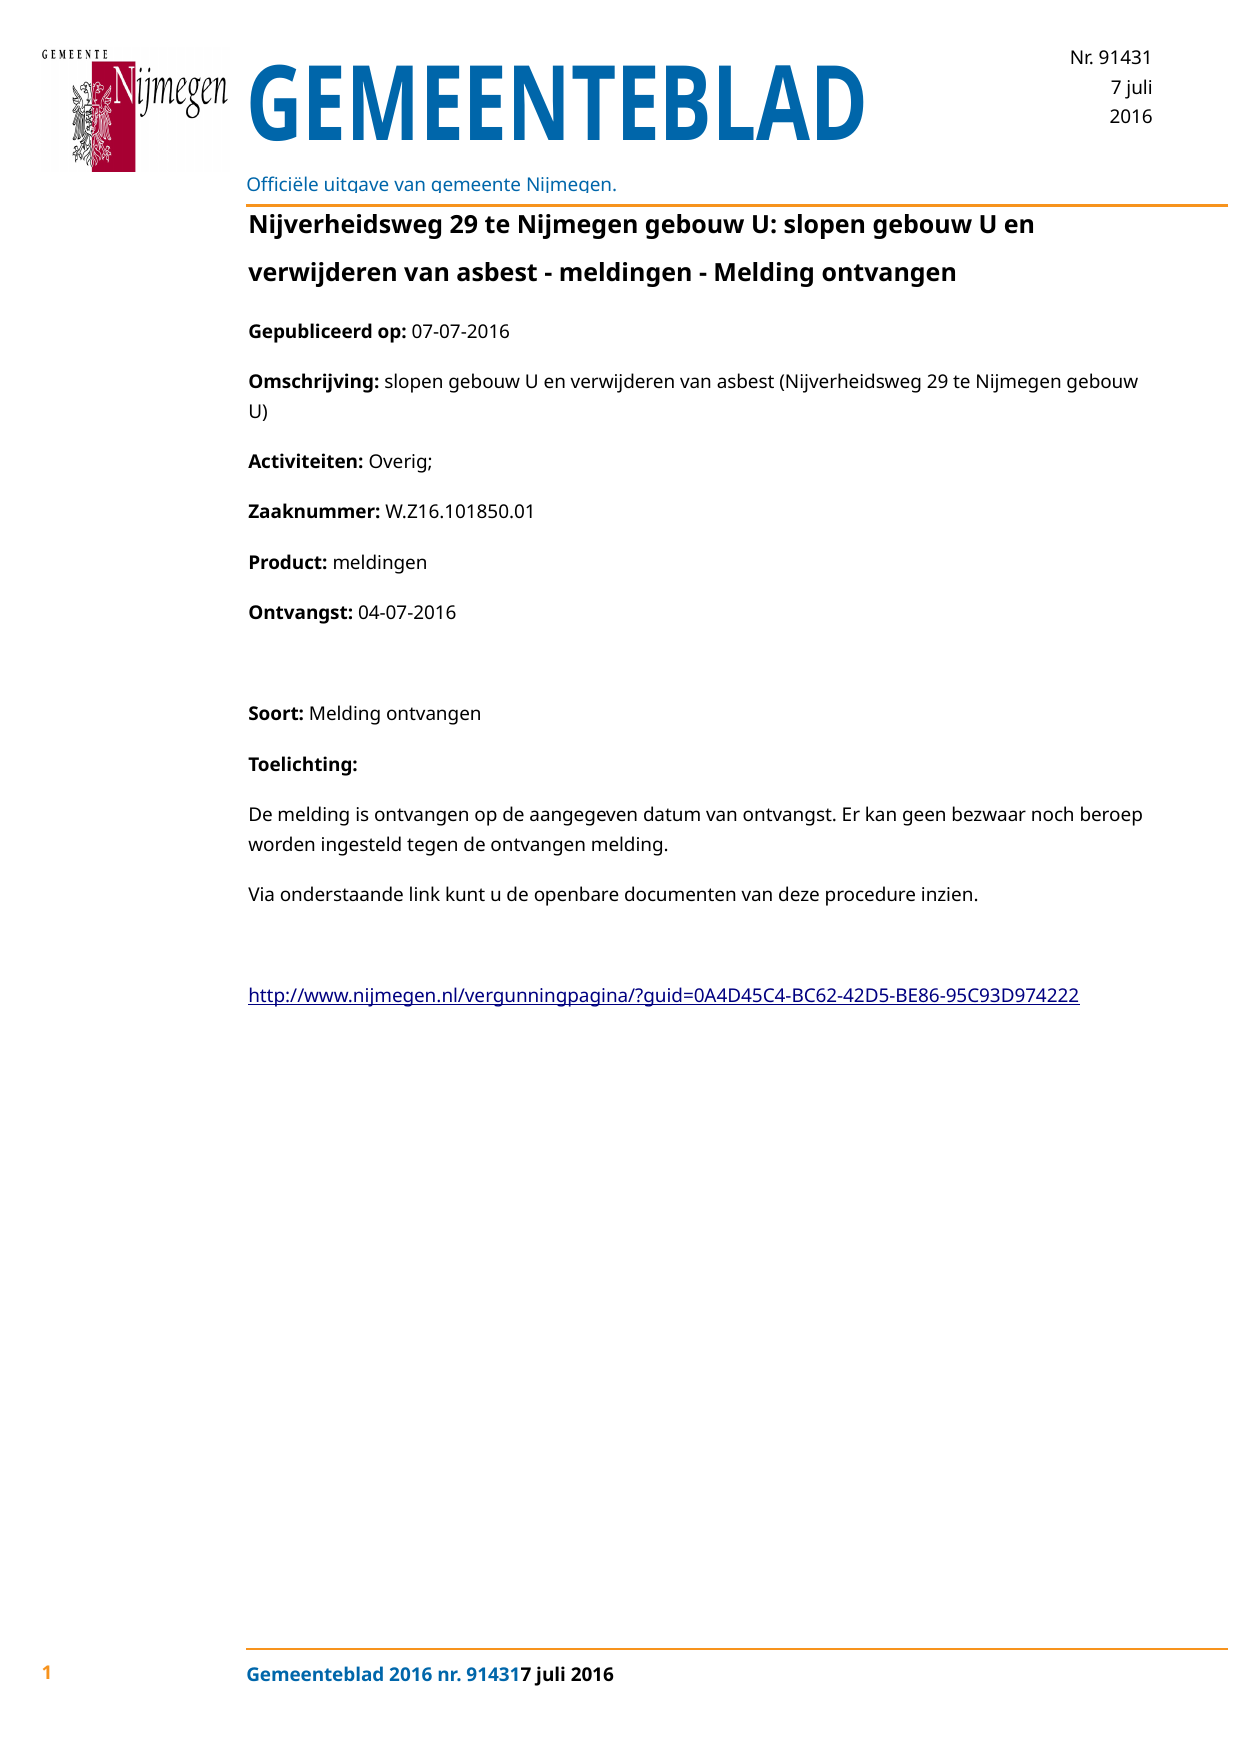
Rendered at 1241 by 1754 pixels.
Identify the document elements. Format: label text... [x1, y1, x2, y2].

text Nijverheidsweg 29 te Nijmegen gebouw U: slopen gebouw U en verwijderen van asbest - meldingen - Melding ontvangen [248, 207, 1152, 288]
text De melding is ontvangen op de aangegeven datum van ontvangst. Er kan geen bezwaar noch beroep worden ingesteld tegen de ontvangen melding. [248, 801, 1152, 857]
text Product: meldingen [248, 549, 1152, 575]
text http://www.nijmegen.nl/vergunningpagina/?guid=0A4D45C4-BC62-42D5-BE86-95C93D974222 [248, 982, 1152, 1008]
text Via onderstaande link kunt u de openbare documenten van deze procedure inzien. [248, 881, 1152, 907]
text Omschrijving: slopen gebouw U en verwijderen van asbest (Nijverheidsweg 29 te Nijmegen gebouw U) [248, 368, 1152, 424]
text Activiteiten: Overig; [248, 448, 1152, 474]
text Gepubliceerd op: 07-07-2016 [248, 318, 1152, 344]
text Soort: Melding ontvangen [248, 700, 1152, 726]
text Zaaknummer: W.Z16.101850.01 [248, 499, 1152, 524]
picture [41, 47, 231, 172]
text Toelichting: [248, 751, 1152, 777]
text Ontvangst: 04-07-2016 [248, 599, 1152, 625]
